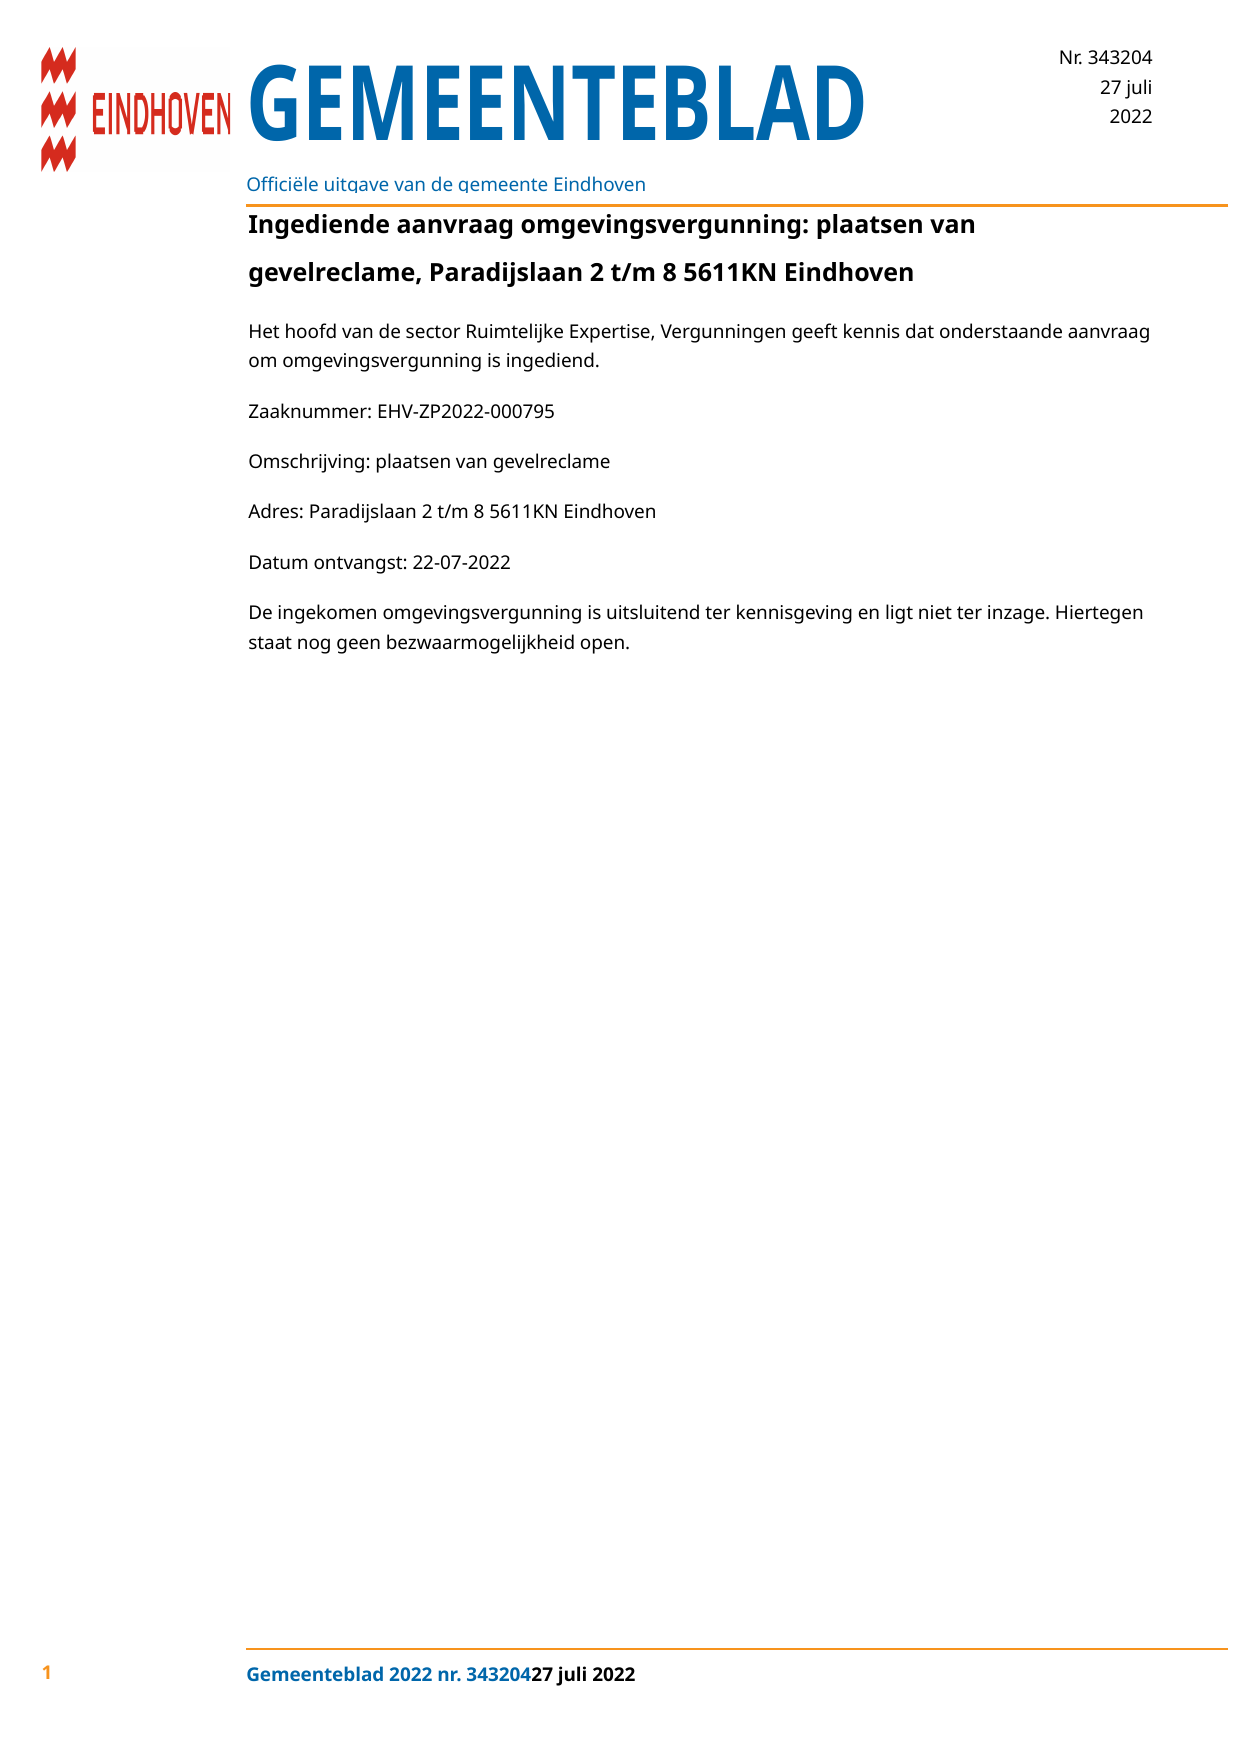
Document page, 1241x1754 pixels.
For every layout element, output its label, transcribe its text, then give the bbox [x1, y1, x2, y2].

text Ingediende aanvraag omgevingsvergunning: plaatsen van gevelreclame, Paradijslaan 2 t/m 8 5611KN Eindhoven [248, 207, 1152, 288]
picture [41, 47, 231, 172]
text Omschrijving: plaatsen van gevelreclame [248, 448, 1152, 474]
text Het hoofd van de sector Ruimtelijke Expertise, Vergunningen geeft kennis dat onderstaande aanvraag om omgevingsvergunning is ingediend. [248, 318, 1152, 373]
text De ingekomen omgevingsvergunning is uitsluitend ter kennisgeving en ligt niet ter inzage. Hiertegen staat nog geen bezwaarmogelijkheid open. [248, 599, 1152, 655]
text Zaaknummer: EHV-ZP2022-000795 [248, 398, 1152, 424]
text Datum ontvangst: 22-07-2022 [248, 549, 1152, 575]
text Adres: Paradijslaan 2 t/m 8 5611KN Eindhoven [248, 499, 1152, 524]
